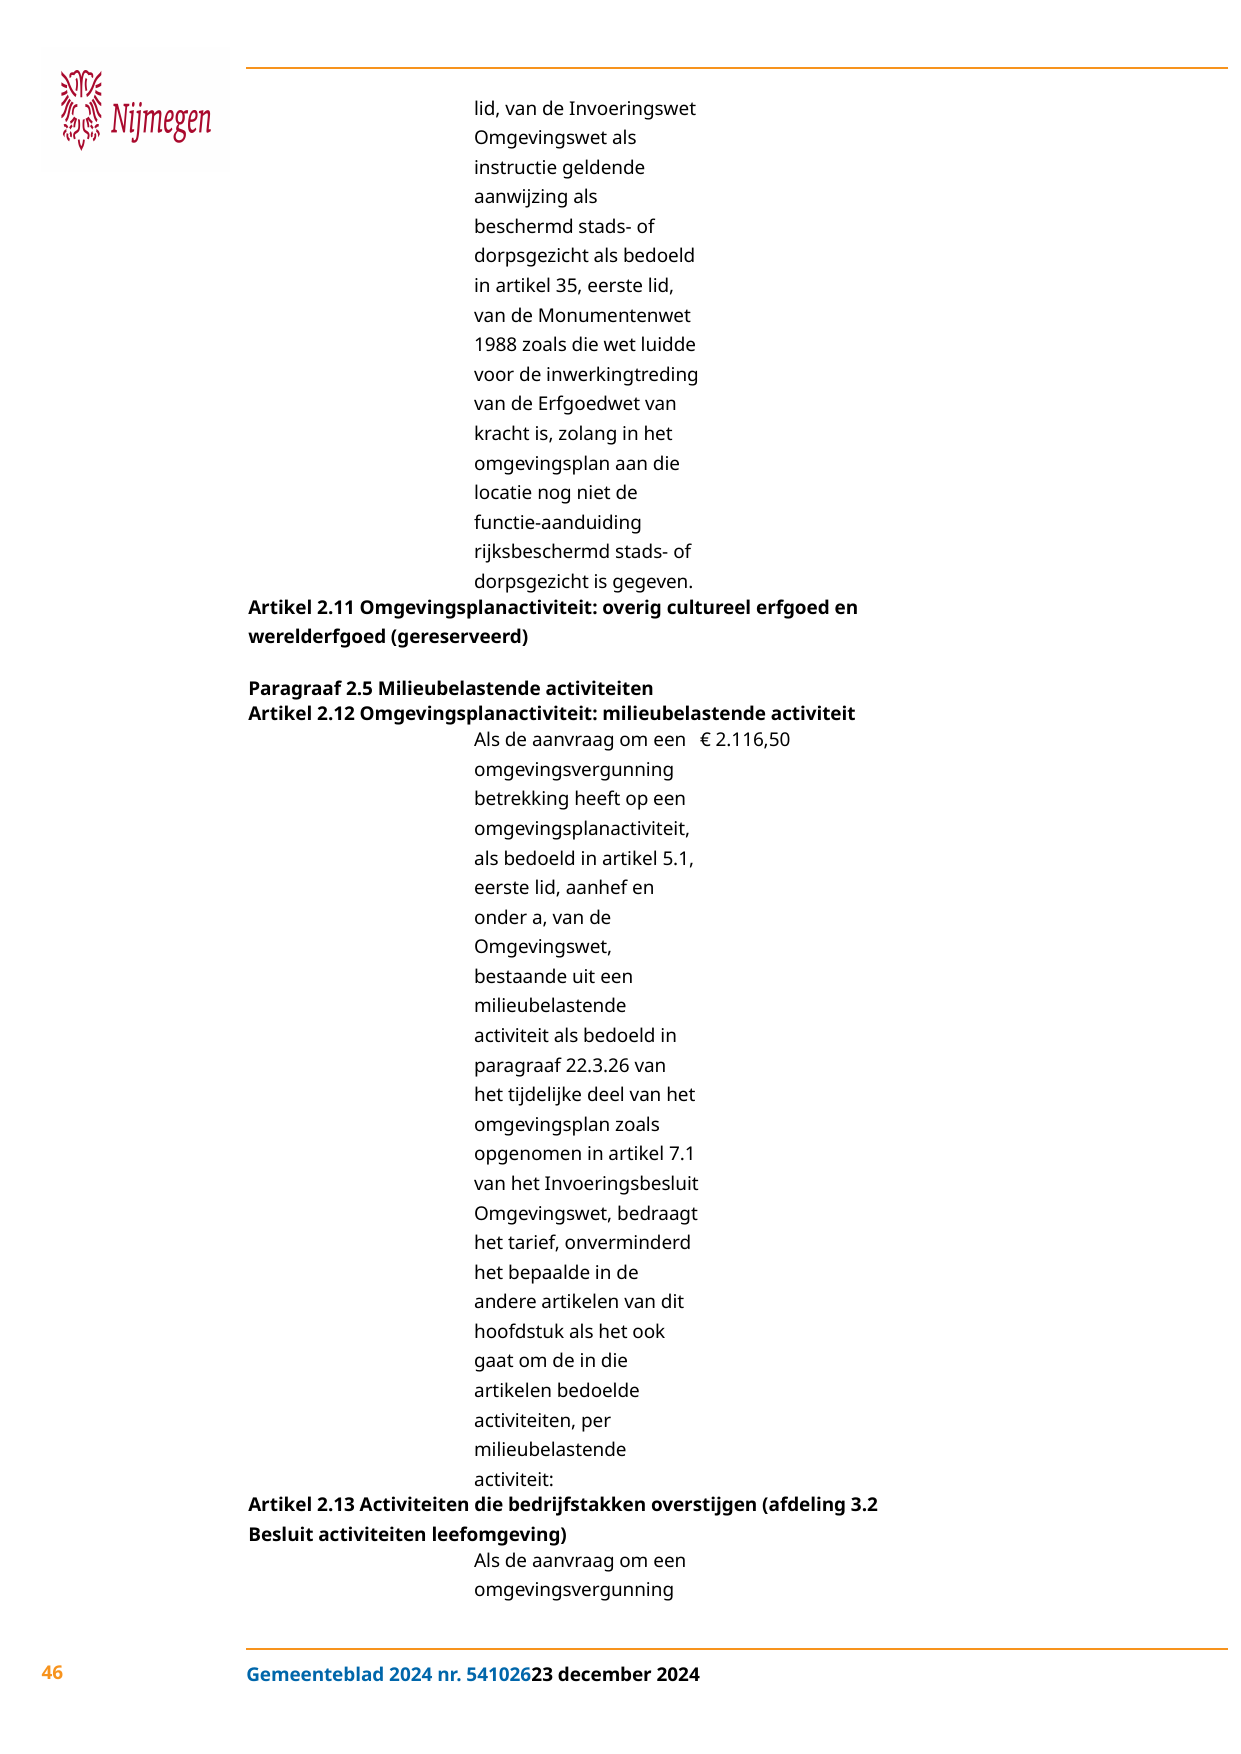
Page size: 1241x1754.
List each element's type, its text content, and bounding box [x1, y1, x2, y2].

table_cell [248, 726, 474, 1492]
table_cell [700, 649, 926, 675]
table_cell [926, 594, 1152, 649]
table_cell Artikel 2.11 Omgevingsplanactiviteit: overig cultureel erfgoed en werelderfgoed (gereserveerd) [248, 594, 926, 649]
table_cell Artikel 2.12 Omgevingsplanactiviteit: milieubelastende activiteit [248, 701, 926, 726]
table_cell [926, 701, 1152, 726]
table_cell [248, 1547, 474, 1602]
table_cell Paragraaf 2.5 Milieubelastende activiteiten [248, 675, 1152, 701]
table_cell Als de aanvraag om een omgevingsvergunning [474, 1547, 700, 1602]
table_cell [926, 726, 1152, 1492]
table_cell [926, 649, 1152, 675]
table_cell [700, 95, 926, 594]
table_cell [248, 95, 474, 594]
table_cell lid, van de Invoeringswet Omgevingswet als instructie geldende aanwijzing als beschermd stads- of dorpsgezicht als bedoeld in artikel 35, eerste lid, van de Monumentenwet 1988 zoals die wet luidde voor de inwerkingtreding van de Erfgoedwet van kracht is, zolang in het omgevingsplan aan die locatie nog niet de functie-aanduiding rijksbeschermd stads- of dorpsgezicht is gegeven. [474, 95, 700, 594]
table_cell [926, 95, 1152, 594]
picture [41, 47, 231, 172]
table_cell € 2.116,50 [700, 726, 926, 1492]
table_cell Als de aanvraag om een omgevingsvergunning betrekking heeft op een omgevingsplanactiviteit, als bedoeld in artikel 5.1, eerste lid, aanhef en onder a, van de Omgevingswet, bestaande uit een milieubelastende activiteit als bedoeld in paragraaf 22.3.26 van het tijdelijke deel van het omgevingsplan zoals opgenomen in artikel 7.1 van het Invoeringsbesluit Omgevingswet, bedraagt het tarief, onverminderd het bepaalde in de andere artikelen van dit hoofdstuk als het ook gaat om de in die artikelen bedoelde activiteiten, per milieubelastende activiteit: [474, 726, 700, 1492]
table_cell Artikel 2.13 Activiteiten die bedrijfstakken overstijgen (afdeling 3.2 Besluit activiteiten leefomgeving) [248, 1492, 926, 1547]
table_cell [248, 649, 474, 675]
table_cell [474, 649, 700, 675]
table_cell [926, 1492, 1152, 1547]
table_cell [926, 1547, 1152, 1602]
table_cell [700, 1547, 926, 1602]
